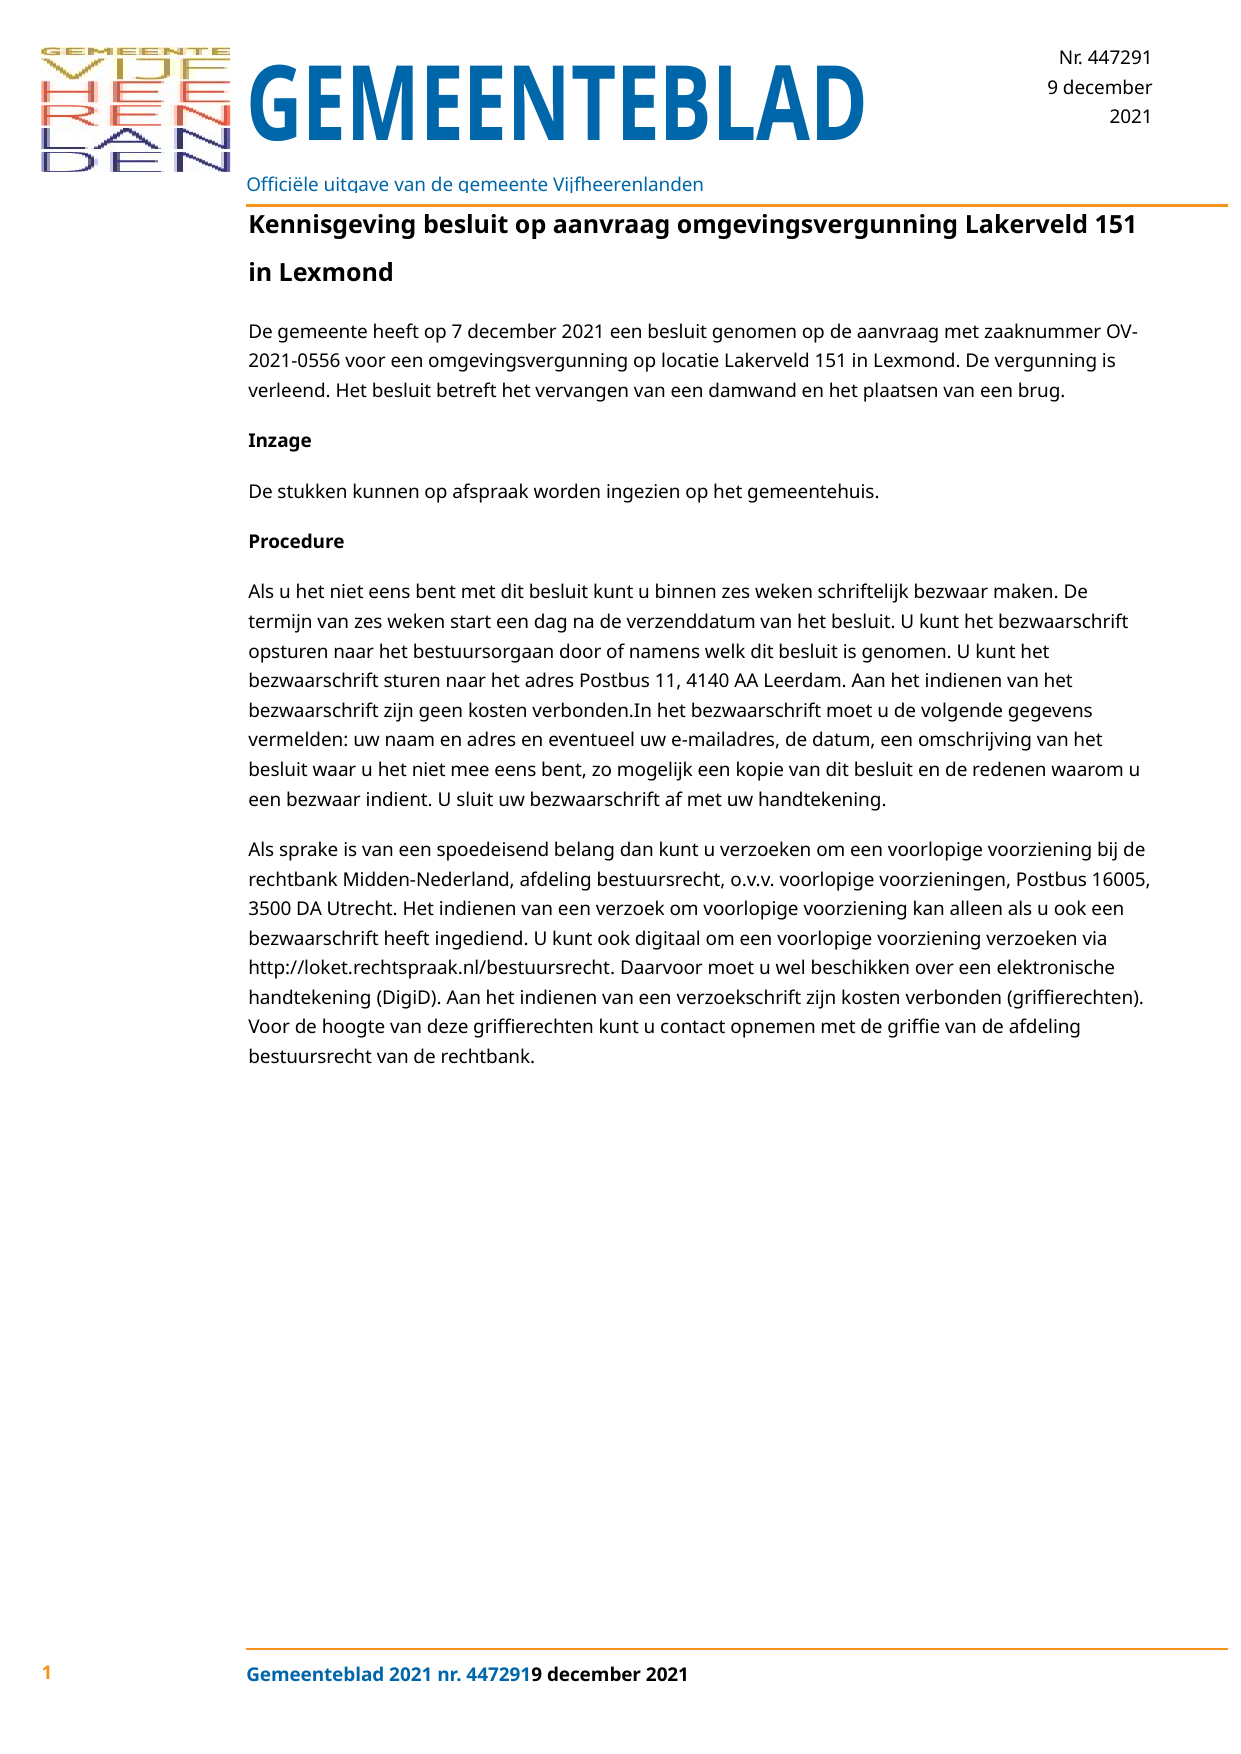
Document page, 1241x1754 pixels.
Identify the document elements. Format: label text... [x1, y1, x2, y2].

text De gemeente heeft op 7 december 2021 een besluit genomen op de aanvraag met zaaknummer OV-2021-0556 voor een omgevingsvergunning op locatie Lakerveld 151 in Lexmond. De vergunning is verleend. Het besluit betreft het vervangen van een damwand en het plaatsen van een brug. [248, 318, 1152, 403]
picture [41, 47, 231, 172]
text Als u het niet eens bent met dit besluit kunt u binnen zes weken schriftelijk bezwaar maken. De termijn van zes weken start een dag na de verzenddatum van het besluit. U kunt het bezwaarschrift opsturen naar het bestuursorgaan door of namens welk dit besluit is genomen. U kunt het bezwaarschrift sturen naar het adres Postbus 11, 4140 AA Leerdam. Aan het indienen van het bezwaarschrift zijn geen kosten verbonden.In het bezwaarschrift moet u de volgende gegevens vermelden: uw naam en adres en eventueel uw e-mailadres, de datum, een omschrijving van het besluit waar u het niet mee eens bent, zo mogelijk een kopie van dit besluit en de redenen waarom u een bezwaar indient. U sluit uw bezwaarschrift af met uw handtekening. [248, 579, 1152, 812]
text Procedure [248, 528, 1152, 554]
text De stukken kunnen op afspraak worden ingezien op het gemeentehuis. [248, 478, 1152, 504]
text Kennisgeving besluit op aanvraag omgevingsvergunning Lakerveld 151 in Lexmond [248, 207, 1152, 288]
text Inzage [248, 427, 1152, 453]
text Als sprake is van een spoedeisend belang dan kunt u verzoeken om een voorlopige voorziening bij de rechtbank Midden-Nederland, afdeling bestuursrecht, o.v.v. voorlopige voorzieningen, Postbus 16005, 3500 DA Utrecht. Het indienen van een verzoek om voorlopige voorziening kan alleen als u ook een bezwaarschrift heeft ingediend. U kunt ook digitaal om een voorlopige voorziening verzoeken via http://loket.rechtspraak.nl/bestuursrecht. Daarvoor moet u wel beschikken over een elektronische handtekening (DigiD). Aan het indienen van een verzoekschrift zijn kosten verbonden (griffierechten). Voor de hoogte van deze griffierechten kunt u contact opnemen met de griffie van de afdeling bestuursrecht van de rechtbank. [248, 836, 1152, 1069]
